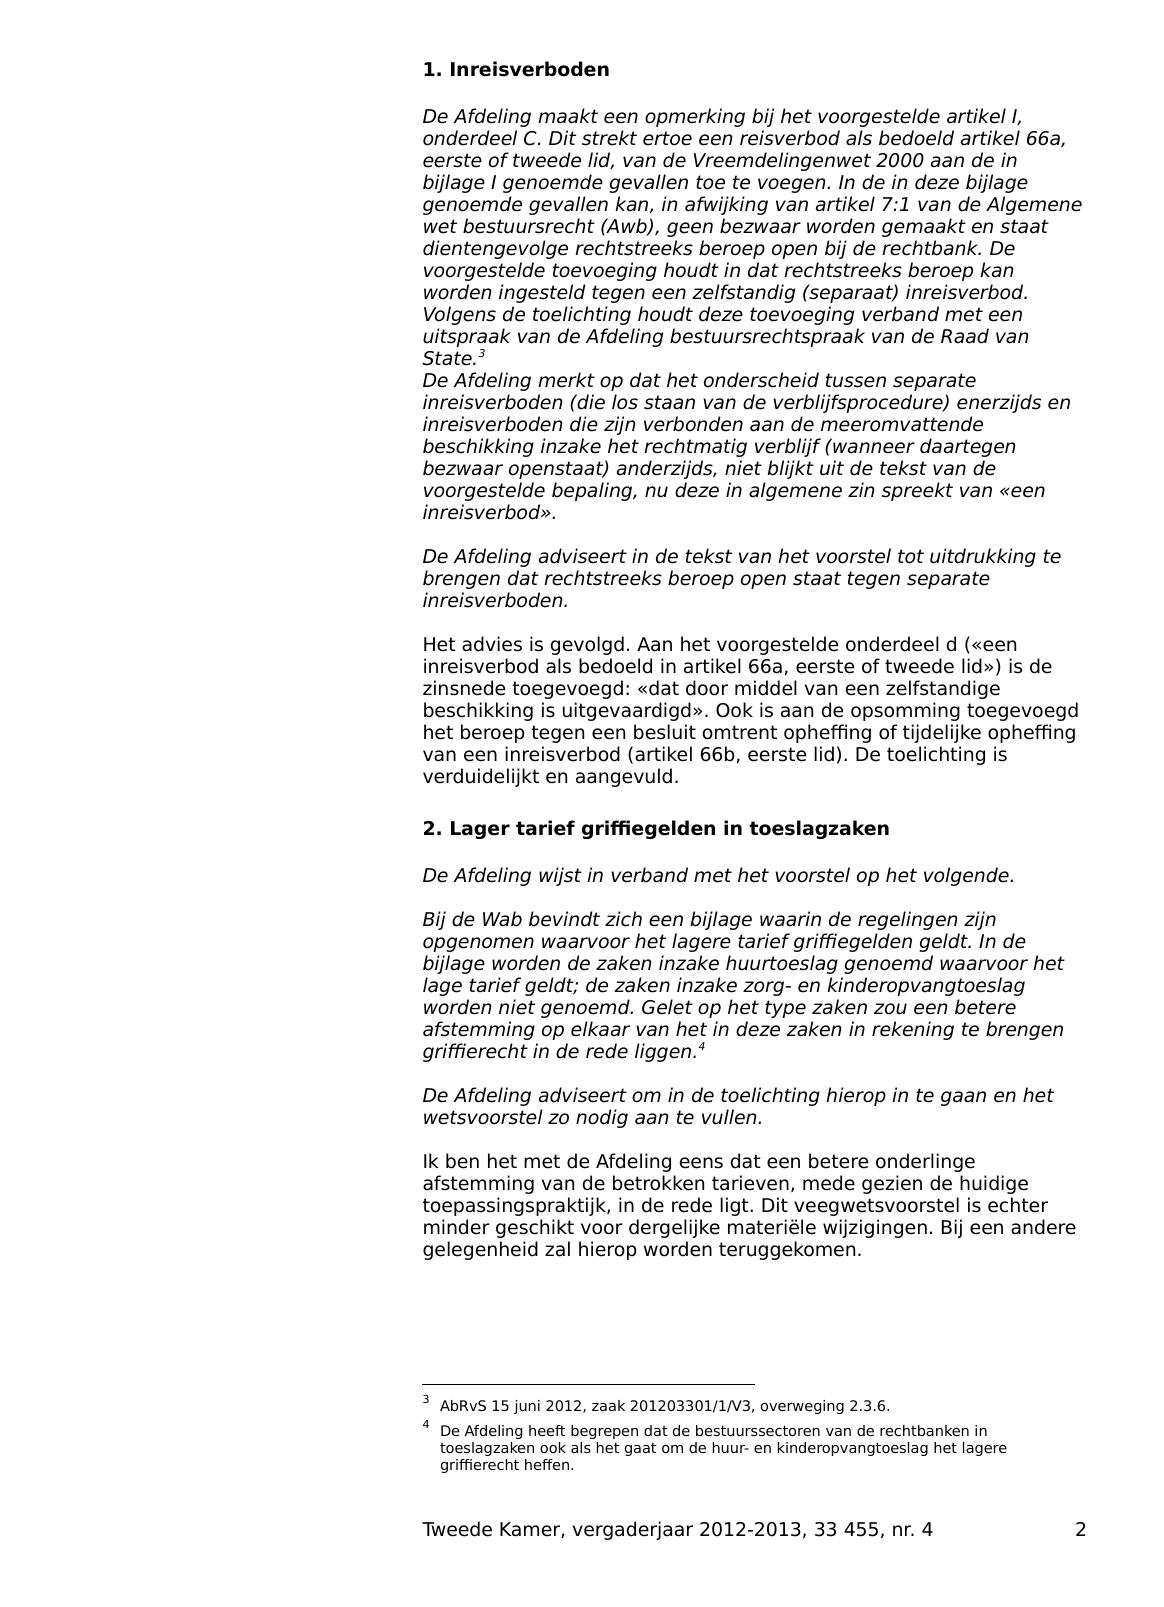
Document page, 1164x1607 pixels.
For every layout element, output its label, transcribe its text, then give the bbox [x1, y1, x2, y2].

text De Afdeling adviseert om in de toelichting hierop in te gaan en het wetsvoorstel zo nodig aan te vullen. [422, 1085, 1087, 1129]
text Het advies is gevolgd. Aan het voorgestelde onderdeel d («een inreisverbod als bedoeld in artikel 66a, eerste of tweede lid») is de zinsnede toegevoegd: «dat door middel van een zelfstandige beschikking is uitgevaardigd». Ook is aan de opsomming toegevoegd het beroep tegen een besluit omtrent opheffing of tijdelijke opheffing van een inreisverbod (artikel 66b, eerste lid). De toelichting is verduidelijkt en aangevuld. [422, 634, 1087, 788]
text AbRvS 15 juni 2012, zaak 201203301/1/V3, overweging 2.3.6. [422, 1393, 1087, 1416]
text Ik ben het met de Afdeling eens dat een betere onderlinge afstemming van de betrokken tarieven, mede gezien de huidige toepassingspraktijk, in de rede ligt. Dit veegwetsvoorstel is echter minder geschikt voor dergelijke materiële wijzigingen. Bij een andere gelegenheid zal hierop worden teruggekomen. [422, 1151, 1087, 1261]
text De Afdeling maakt een opmerking bij het voorgestelde artikel I, onderdeel C. Dit strekt ertoe een reisverbod als bedoeld artikel 66a, eerste of tweede lid, van de Vreemdelingenwet 2000 aan de in bijlage I genoemde gevallen toe te voegen. In de in deze bijlage genoemde gevallen kan, in afwijking van artikel 7:1 van de Algemene wet bestuursrecht (Awb), geen bezwaar worden gemaakt en staat dientengevolge rechtstreeks beroep open bij de rechtbank. De voorgestelde toevoeging houdt in dat rechtstreeks beroep kan worden ingesteld tegen een zelfstandig (separaat) inreisverbod. Volgens de toelichting houdt deze toevoeging verband met een uitspraak van de Afdeling bestuursrechtspraak van de Raad van State. [422, 106, 1087, 370]
text De Afdeling heeft begrepen dat de bestuurssectoren van de rechtbanken in toeslagzaken ook als het gaat om de huur- en kinderopvangtoeslag het lagere griffierecht heffen. [422, 1418, 1087, 1474]
subtitle 2. Lager tarief griffiegelden in toeslagzaken [422, 818, 1087, 840]
text De Afdeling merkt op dat het onderscheid tussen separate inreisverboden (die los staan van de verblijfsprocedure) enerzijds en inreisverboden die zijn verbonden aan de meeromvattende beschikking inzake het rechtmatig verblijf (wanneer daartegen bezwaar openstaat) anderzijds, niet blijkt uit de tekst van de voorgestelde bepaling, nu deze in algemene zin spreekt van «een inreisverbod». [422, 370, 1087, 524]
text De Afdeling wijst in verband met het voorstel op het volgende. [422, 865, 1087, 887]
subtitle 1. Inreisverboden [422, 59, 1087, 81]
text Bij de Wab bevindt zich een bijlage waarin de regelingen zijn opgenomen waarvoor het lagere tarief griffiegelden geldt. In de bijlage worden de zaken inzake huurtoeslag genoemd waarvoor het lage tarief geldt; de zaken inzake zorg- en kinderopvangtoeslag worden niet genoemd. Gelet op het type zaken zou een betere afstemming op elkaar van het in deze zaken in rekening te brengen griffierecht in de rede liggen. [422, 909, 1087, 1063]
text De Afdeling adviseert in de tekst van het voorstel tot uitdrukking te brengen dat rechtstreeks beroep open staat tegen separate inreisverboden. [422, 546, 1087, 612]
